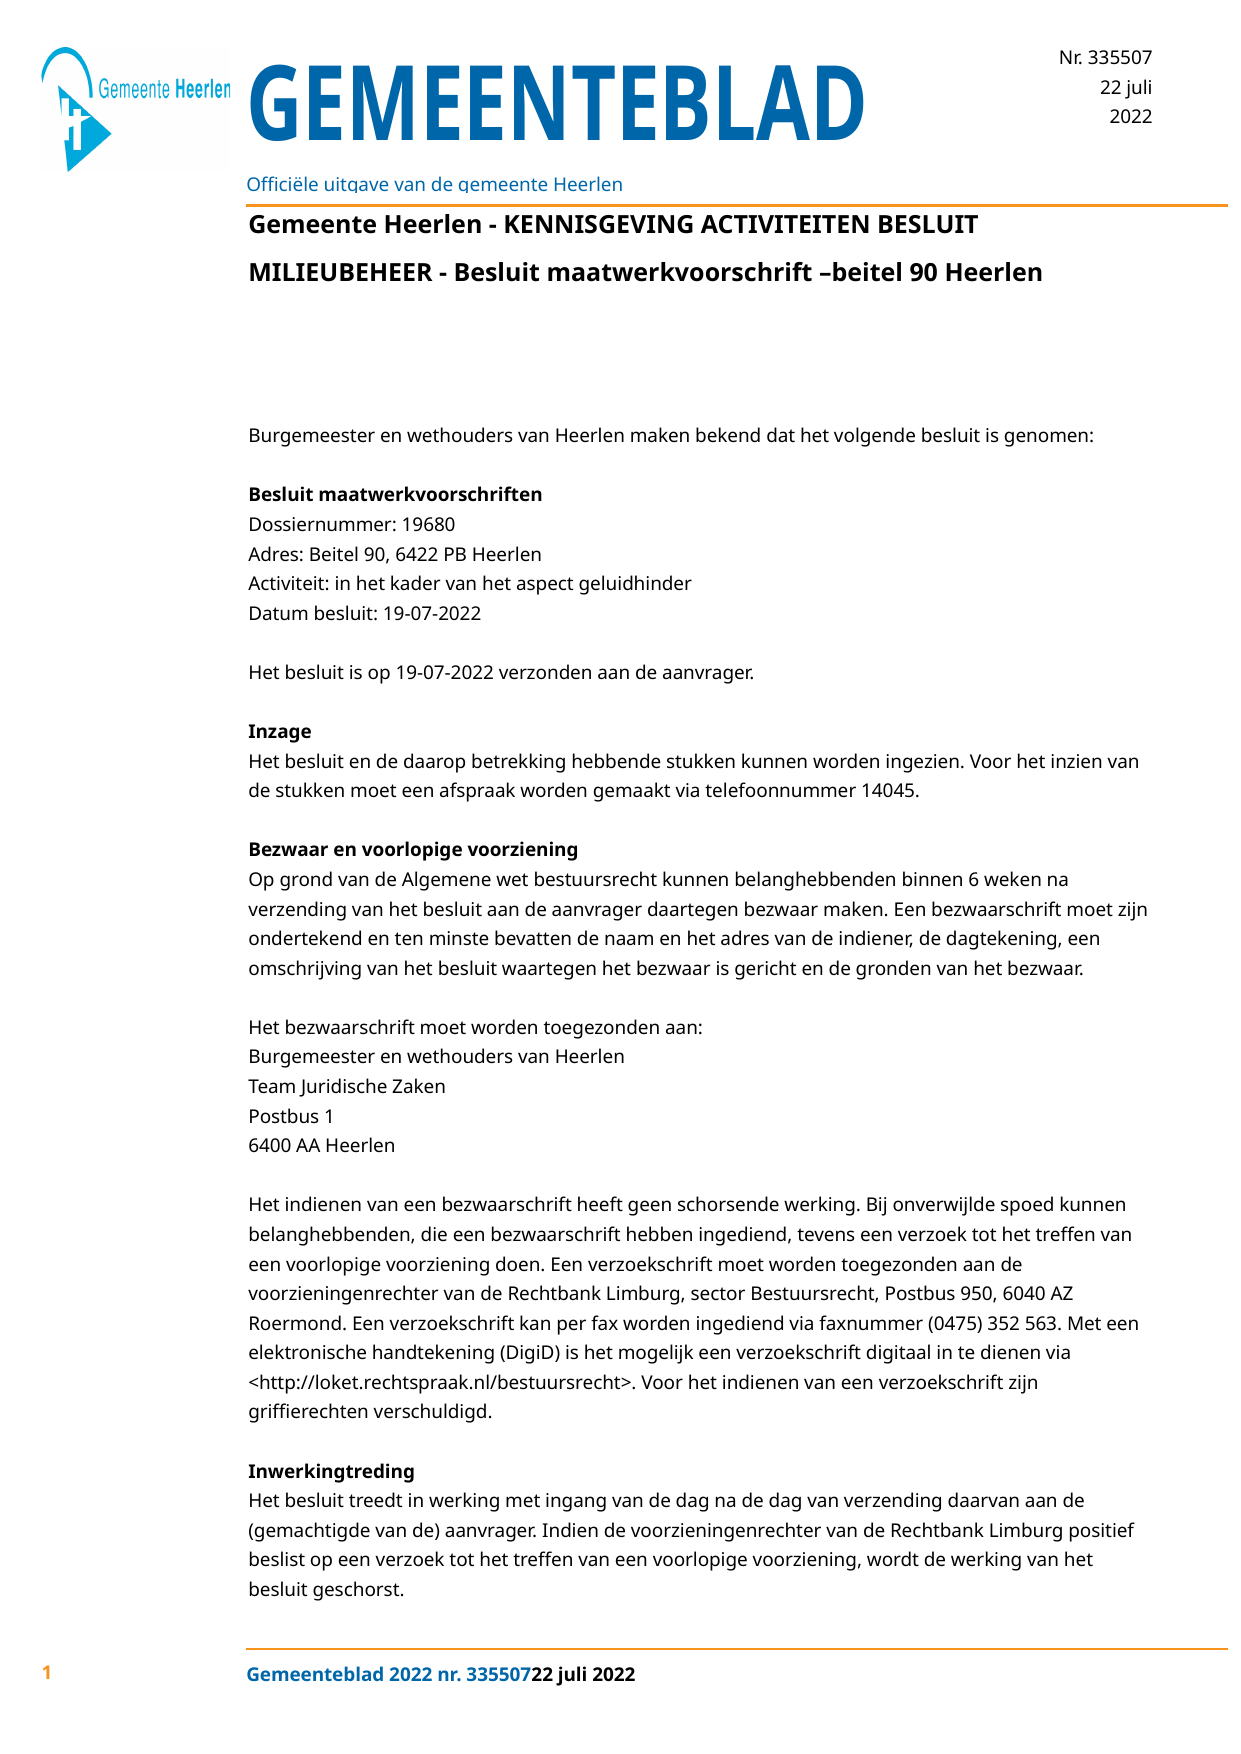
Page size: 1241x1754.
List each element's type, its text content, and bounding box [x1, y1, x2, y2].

text Het besluit is op 19-07-2022 verzonden aan de aanvrager. [248, 659, 1152, 685]
text Het besluit treedt in werking met ingang van de dag na de dag van verzending daarvan aan de (gemachtigde van de) aanvrager. Indien de voorzieningenrechter van de Rechtbank Limburg positief beslist op een verzoek tot het treffen van een voorlopige voorziening, wordt de werking van het besluit geschorst. [248, 1487, 1152, 1602]
text Inzage [248, 718, 1152, 744]
text Op grond van de Algemene wet bestuursrecht kunnen belanghebbenden binnen 6 weken na verzending van het besluit aan de aanvrager daartegen bezwaar maken. Een bezwaarschrift moet zijn ondertekend en ten minste bevatten de naam en het adres van de indiener, de dagtekening, een omschrijving van het besluit waartegen het bezwaar is gericht en de gronden van het bezwaar. [248, 866, 1152, 981]
text Team Juridische Zaken [248, 1073, 1152, 1099]
text Burgemeester en wethouders van Heerlen maken bekend dat het volgende besluit is genomen: [248, 422, 1152, 448]
text Besluit maatwerkvoorschriften [248, 482, 1152, 507]
text Postbus 1 [248, 1103, 1152, 1129]
picture [41, 47, 231, 172]
text Inwerkingtreding [248, 1458, 1152, 1484]
text Dossiernummer: 19680 [248, 511, 1152, 537]
text Datum besluit: 19-07-2022 [248, 600, 1152, 626]
text 6400 AA Heerlen [248, 1132, 1152, 1158]
text Adres: Beitel 90, 6422 PB Heerlen [248, 541, 1152, 567]
text Activiteit: in het kader van het aspect geluidhinder [248, 570, 1152, 596]
text Bezwaar en voorlopige voorziening [248, 837, 1152, 862]
text Het bezwaarschrift moet worden toegezonden aan: [248, 1014, 1152, 1040]
text Burgemeester en wethouders van Heerlen [248, 1044, 1152, 1069]
text Het besluit en de daarop betrekking hebbende stukken kunnen worden ingezien. Voor het inzien van de stukken moet een afspraak worden gemaakt via telefoonnummer 14045. [248, 748, 1152, 803]
picture [41, 47, 59, 70]
text Gemeente Heerlen - KENNISGEVING ACTIVITEITEN BESLUIT MILIEUBEHEER - Besluit maatwerkvoorschrift –beitel 90 Heerlen [248, 207, 1152, 288]
text Het indienen van een bezwaarschrift heeft geen schorsende werking. Bij onverwijlde spoed kunnen belanghebbenden, die een bezwaarschrift hebben ingediend, tevens een verzoek tot het treffen van een voorlopige voorziening doen. Een verzoekschrift moet worden toegezonden aan de voorzieningenrechter van de Rechtbank Limburg, sector Bestuursrecht, Postbus 950, 6040 AZ Roermond. Een verzoekschrift kan per fax worden ingediend via faxnummer (0475) 352 563. Met een elektronische handtekening (DigiD) is het mogelijk een verzoekschrift digitaal in te dienen via <http://loket.rechtspraak.nl/bestuursrecht>. Voor het indienen van een verzoekschrift zijn griffierechten verschuldigd. [248, 1192, 1152, 1424]
